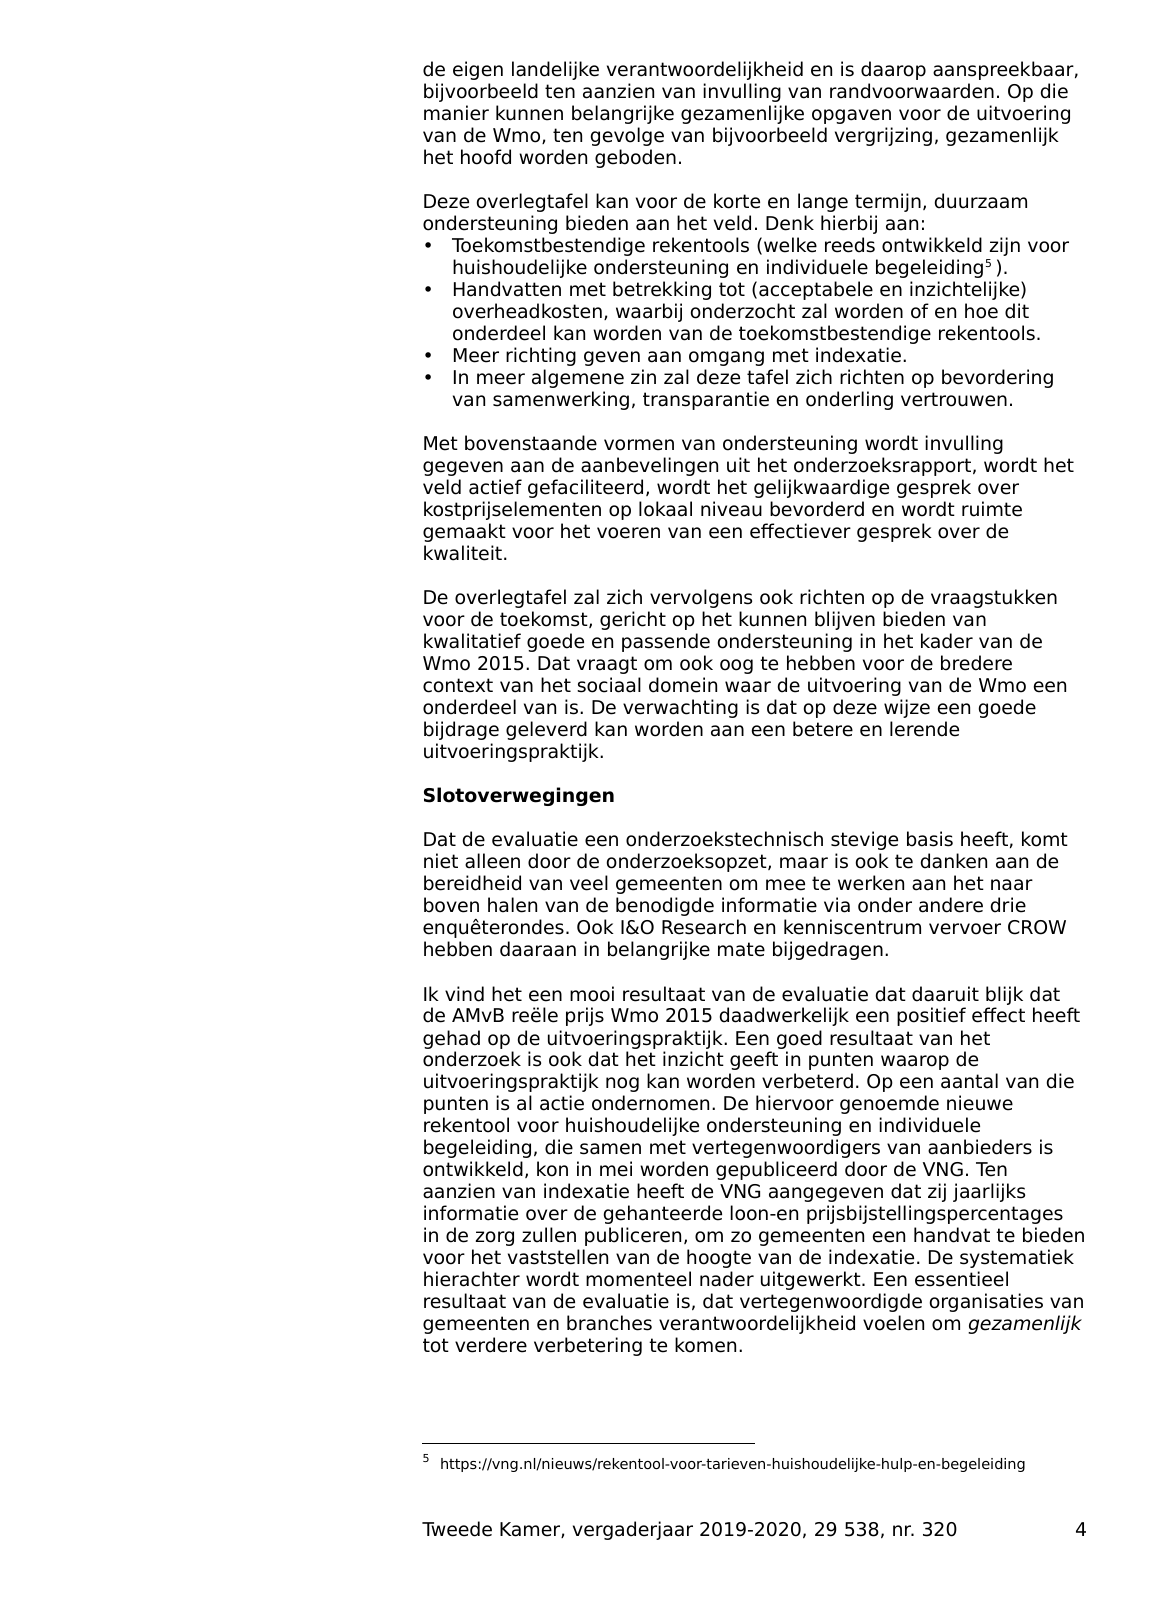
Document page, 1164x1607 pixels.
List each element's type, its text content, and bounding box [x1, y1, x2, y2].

text de eigen landelijke verantwoordelijkheid en is daarop aanspreekbaar, bijvoorbeeld ten aanzien van invulling van randvoorwaarden. Op die manier kunnen belangrijke gezamenlijke opgaven voor de uitvoering van de Wmo, ten gevolge van bijvoorbeeld vergrijzing, gezamenlijk het hoofd worden geboden. [422, 59, 1087, 169]
text • Handvatten met betrekking tot (acceptabele en inzichtelijke) overheadkosten, waarbij onderzocht zal worden of en hoe dit onderdeel kan worden van de toekomstbestendige rekentools. [422, 279, 1087, 345]
subtitle Slotoverwegingen [422, 785, 1087, 807]
text De overlegtafel zal zich vervolgens ook richten op de vraagstukken voor de toekomst, gericht op het kunnen blijven bieden van kwalitatief goede en passende ondersteuning in het kader van de Wmo 2015. Dat vraagt om ook oog te hebben voor de bredere context van het sociaal domein waar de uitvoering van de Wmo een onderdeel van is. De verwachting is dat op deze wijze een goede bijdrage geleverd kan worden aan een betere en lerende uitvoeringspraktijk. [422, 587, 1087, 763]
text Deze overlegtafel kan voor de korte en lange termijn, duurzaam ondersteuning bieden aan het veld. Denk hierbij aan: [422, 191, 1087, 235]
text Ik vind het een mooi resultaat van de evaluatie dat daaruit blijk dat de AMvB reële prijs Wmo 2015 daadwerkelijk een positief effect heeft gehad op de uitvoeringspraktijk. Een goed resultaat van het onderzoek is ook dat het inzicht geeft in punten waarop de uitvoeringspraktijk nog kan worden verbeterd. Op een aantal van die punten is al actie ondernomen. De hiervoor genoemde nieuwe rekentool voor huishoudelijke ondersteuning en individuele begeleiding, die samen met vertegenwoordigers van aanbieders is ontwikkeld, kon in mei worden gepubliceerd door de VNG. Ten aanzien van indexatie heeft de VNG aangegeven dat zij jaarlijks informatie over de gehanteerde loon-en prijsbijstellingspercentages in de zorg zullen publiceren, om zo gemeenten een handvat te bieden voor het vaststellen van de hoogte van de indexatie. De systematiek hierachter wordt momenteel nader uitgewerkt. Een essentieel resultaat van de evaluatie is, dat vertegenwoordigde organisaties van gemeenten en branches verantwoordelijkheid voelen om gezamenlijk tot verdere verbetering te komen. [422, 983, 1087, 1357]
text • Meer richting geven aan omgang met indexatie. [422, 345, 1087, 367]
text Dat de evaluatie een onderzoekstechnisch stevige basis heeft, komt niet alleen door de onderzoeksopzet, maar is ook te danken aan de bereidheid van veel gemeenten om mee te werken aan het naar boven halen van de benodigde informatie via onder andere drie enquêterondes. Ook I&O Research en kenniscentrum vervoer CROW hebben daaraan in belangrijke mate bijgedragen. [422, 829, 1087, 961]
text • In meer algemene zin zal deze tafel zich richten op bevordering van samenwerking, transparantie en onderling vertrouwen. [422, 367, 1087, 411]
text https://vng.nl/nieuws/rekentool-voor-tarieven-huishoudelijke-hulp-en-begeleiding [422, 1452, 1087, 1474]
text Met bovenstaande vormen van ondersteuning wordt invulling gegeven aan de aanbevelingen uit het onderzoeksrapport, wordt het veld actief gefaciliteerd, wordt het gelijkwaardige gesprek over kostprijselementen op lokaal niveau bevorderd en wordt ruimte gemaakt voor het voeren van een effectiever gesprek over de kwaliteit. [422, 433, 1087, 565]
text • Toekomstbestendige rekentools (welke reeds ontwikkeld zijn voor huishoudelijke ondersteuning en individuele begeleiding). [422, 235, 1087, 279]
